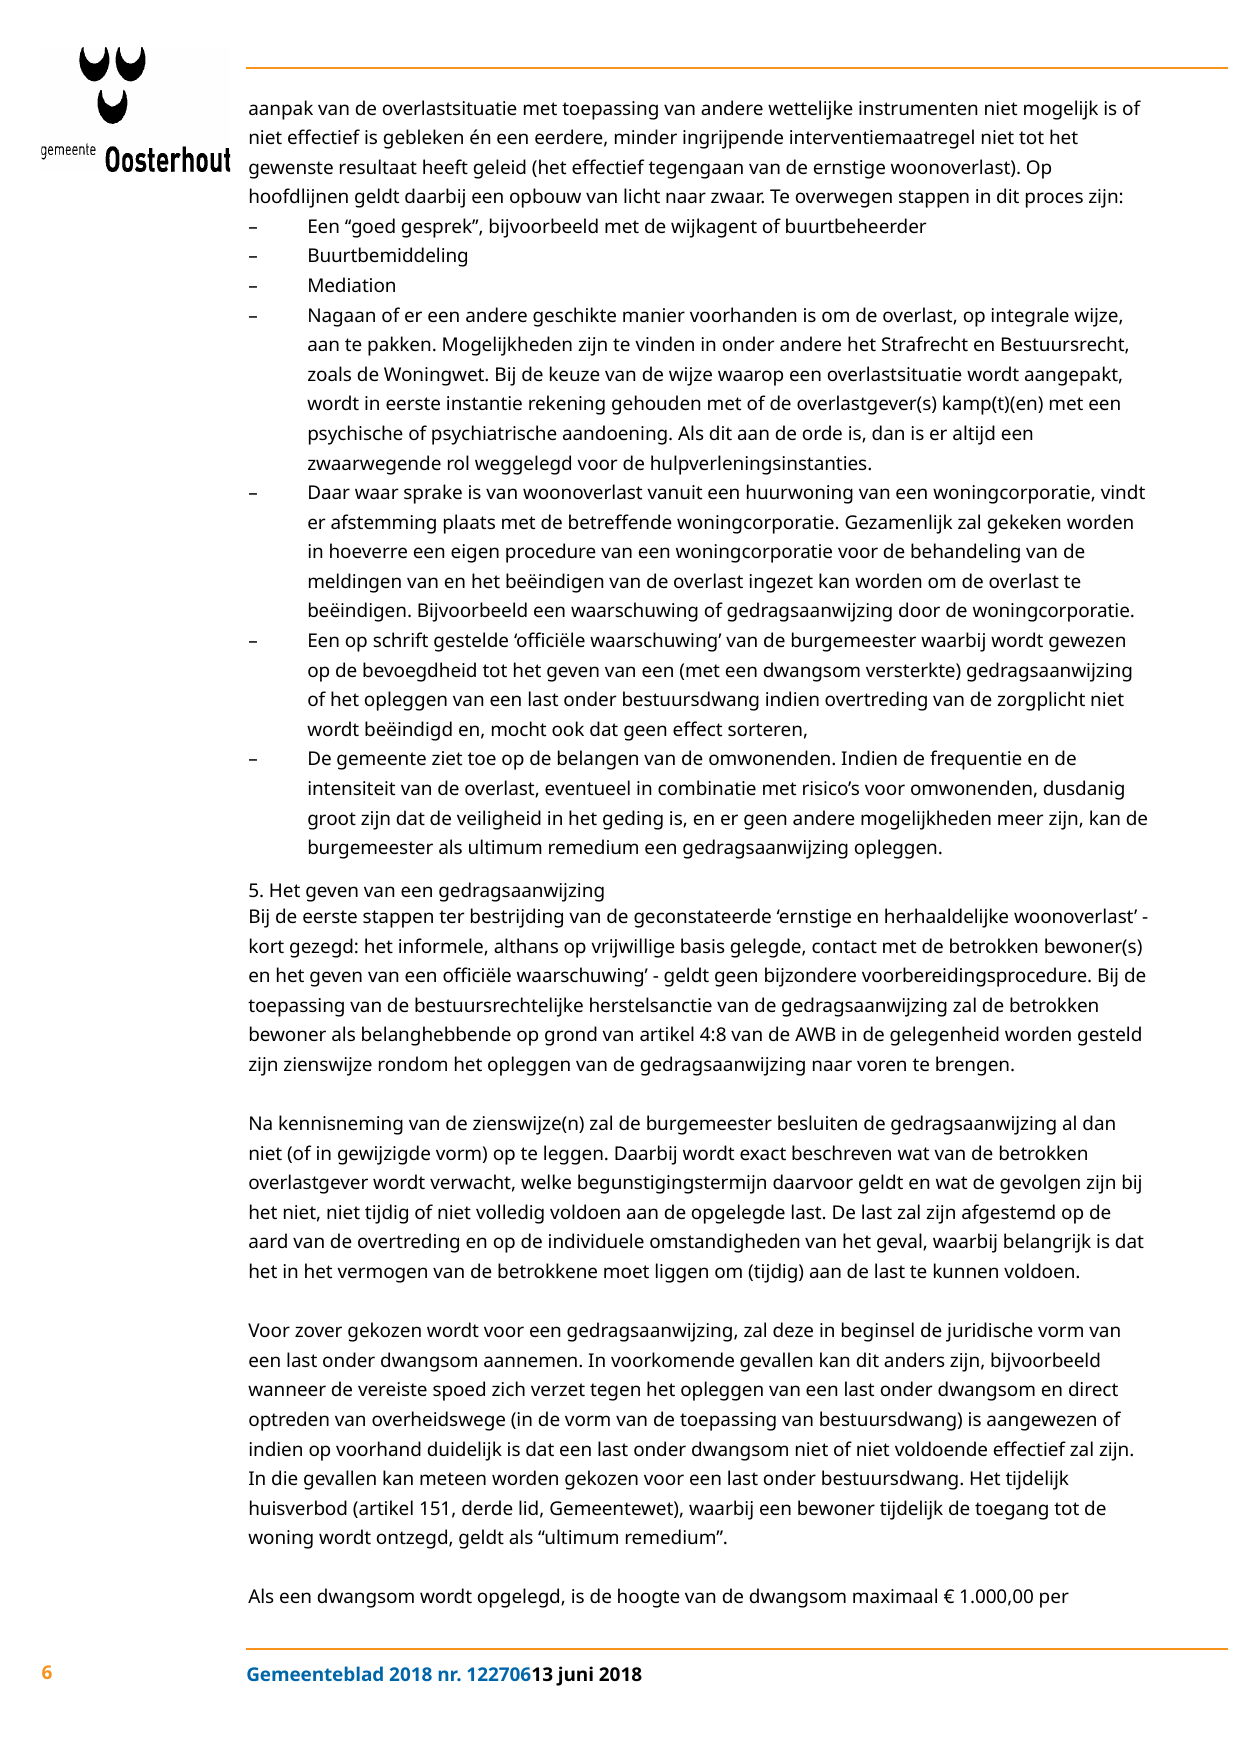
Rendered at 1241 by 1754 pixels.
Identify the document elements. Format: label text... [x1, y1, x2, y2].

text 5. Het geven van een gedragsaanwijzing [248, 877, 1152, 903]
text aanpak van de overlastsituatie met toepassing van andere wettelijke instrumenten niet mogelijk is of niet effectief is gebleken én een eerdere, minder ingrijpende interventiemaatregel niet tot het gewenste resultaat heeft geleid (het effectief tegengaan van de ernstige woonoverlast). Op hoofdlijnen geldt daarbij een opbouw van licht naar zwaar. Te overwegen stappen in dit proces zijn: [248, 95, 1152, 209]
picture [41, 47, 231, 172]
text Voor zover gekozen wordt voor een gedragsaanwijzing, zal deze in beginsel de juridische vorm van een last onder dwangsom aannemen. In voorkomende gevallen kan dit anders zijn, bijvoorbeeld wanneer de vereiste spoed zich verzet tegen het opleggen van een last onder dwangsom en direct optreden van overheidswege (in de vorm van de toepassing van bestuursdwang) is aangewezen of indien op voorhand duidelijk is dat een last onder dwangsom niet of niet voldoende effectief zal zijn. In die gevallen kan meteen worden gekozen voor een last onder bestuursdwang. Het tijdelijk huisverbod (artikel 151, derde lid, Gemeentewet), waarbij een bewoner tijdelijk de toegang tot de woning wordt ontzegd, geldt als “ultimum remedium”. [248, 1317, 1152, 1550]
text Als een dwangsom wordt opgelegd, is de hoogte van de dwangsom maximaal € 1.000,00 per [248, 1584, 1152, 1609]
list Daar waar sprake is van woonoverlast vanuit een huurwoning van een woningcorporatie, vindt er afstemming plaats met de betreffende woningcorporatie. Gezamenlijk zal gekeken worden in hoeverre een eigen procedure van een woningcorporatie voor de behandeling van de meldingen van en het beëindigen van de overlast ingezet kan worden om de overlast te beëindigen. Bijvoorbeeld een waarschuwing of gedragsaanwijzing door de woningcorporatie. [248, 479, 1152, 623]
list De gemeente ziet toe op de belangen van de omwonenden. Indien de frequentie en de intensiteit van de overlast, eventueel in combinatie met risico’s voor omwonenden, dusdanig groot zijn dat de veiligheid in het geding is, en er geen andere mogelijkheden meer zijn, kan de burgemeester als ultimum remedium een gedragsaanwijzing opleggen. [248, 746, 1152, 860]
text Bij de eerste stappen ter bestrijding van de geconstateerde ‘ernstige en herhaaldelijke woonoverlast’ - kort gezegd: het informele, althans op vrijwillige basis gelegde, contact met de betrokken bewoner(s) en het geven van een officiële waarschuwing’ - geldt geen bijzondere voorbereidingsprocedure. Bij de toepassing van de bestuursrechtelijke herstelsanctie van de gedragsaanwijzing zal de betrokken bewoner als belanghebbende op grond van artikel 4:8 van de AWB in de gelegenheid worden gesteld zijn zienswijze rondom het opleggen van de gedragsaanwijzing naar voren te brengen. [248, 903, 1152, 1077]
list Een ‘‘goed gesprek’’, bijvoorbeeld met de wijkagent of buurtbeheerder [248, 213, 1152, 239]
list Een op schrift gestelde ‘officiële waarschuwing’ van de burgemeester waarbij wordt gewezen op de bevoegdheid tot het geven van een (met een dwangsom versterkte) gedragsaanwijzing of het opleggen van een last onder bestuursdwang indien overtreding van de zorgplicht niet wordt beëindigd en, mocht ook dat geen effect sorteren, [248, 627, 1152, 742]
list Buurtbemiddeling [248, 243, 1152, 268]
list Mediation [248, 272, 1152, 298]
text Na kennisneming van de zienswijze(n) zal de burgemeester besluiten de gedragsaanwijzing al dan niet (of in gewijzigde vorm) op te leggen. Daarbij wordt exact beschreven wat van de betrokken overlastgever wordt verwacht, welke begunstigingstermijn daarvoor geldt en wat de gevolgen zijn bij het niet, niet tijdig of niet volledig voldoen aan de opgelegde last. De last zal zijn afgestemd op de aard van de overtreding en op de individuele omstandigheden van het geval, waarbij belangrijk is dat het in het vermogen van de betrokkene moet liggen om (tijdig) aan de last te kunnen voldoen. [248, 1110, 1152, 1284]
list Nagaan of er een andere geschikte manier voorhanden is om de overlast, op integrale wijze, aan te pakken. Mogelijkheden zijn te vinden in onder andere het Strafrecht en Bestuursrecht, zoals de Woningwet. Bij de keuze van de wijze waarop een overlastsituatie wordt aangepakt, wordt in eerste instantie rekening gehouden met of de overlastgever(s) kamp(t)(en) met een psychische of psychiatrische aandoening. Als dit aan de orde is, dan is er altijd een zwaarwegende rol weggelegd voor de hulpverleningsinstanties. [248, 302, 1152, 476]
